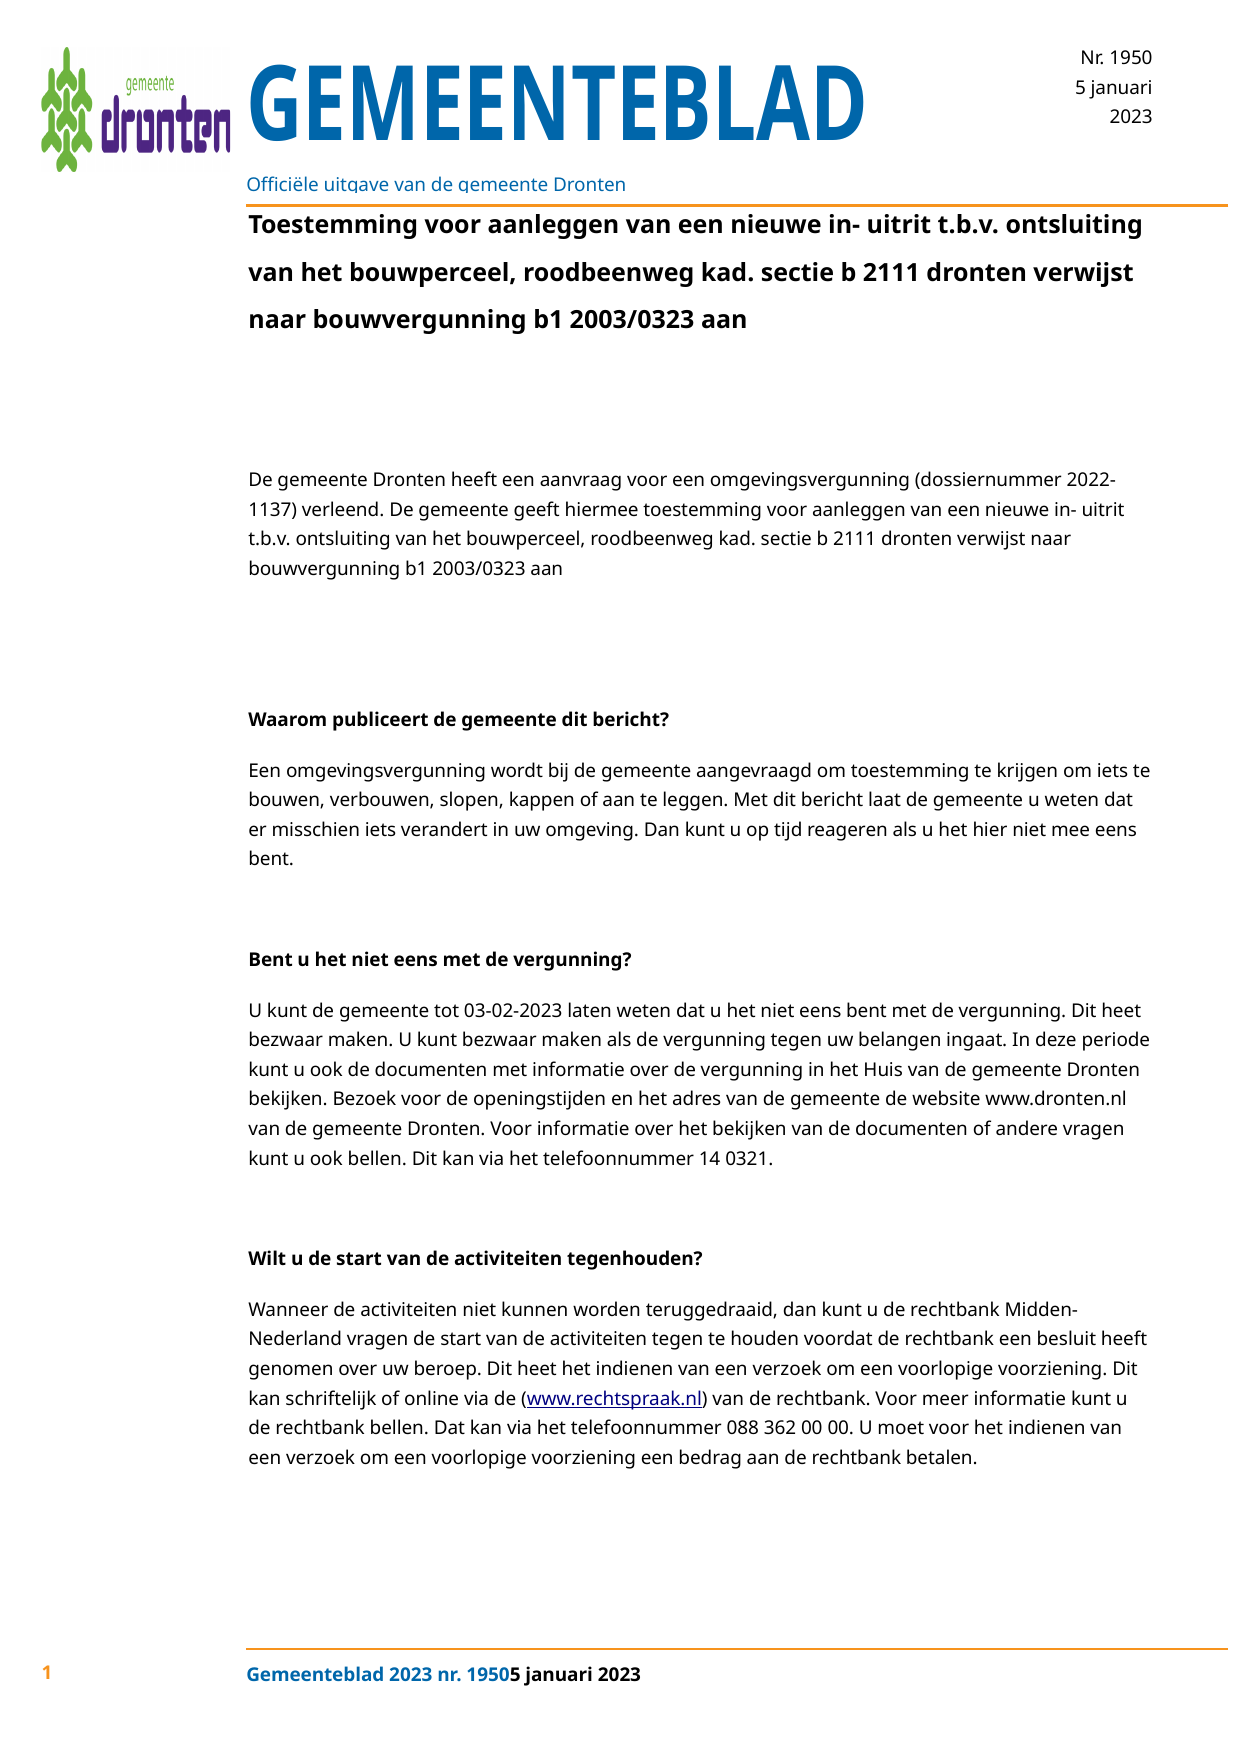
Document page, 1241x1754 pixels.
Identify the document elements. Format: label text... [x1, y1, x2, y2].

text Waarom publiceert de gemeente dit bericht? [248, 706, 1152, 732]
text Een omgevingsvergunning wordt bij de gemeente aangevraagd om toestemming te krijgen om iets te bouwen, verbouwen, slopen, kappen of aan te leggen. Met dit bericht laat de gemeente u weten dat er misschien iets verandert in uw omgeving. Dan kunt u op tijd reageren als u het hier niet mee eens bent. [248, 757, 1152, 871]
text U kunt de gemeente tot 03-02-2023 laten weten dat u het niet eens bent met de vergunning. Dit heet bezwaar maken. U kunt bezwaar maken als de vergunning tegen uw belangen ingaat. In deze periode kunt u ook de documenten met informatie over de vergunning in het Huis van de gemeente Dronten bekijken. Bezoek voor de openingstijden en het adres van de gemeente de website www.dronten.nl van de gemeente Dronten. Voor informatie over het bekijken van de documenten of andere vragen kunt u ook bellen. Dit kan via het telefoonnummer 14 0321. [248, 997, 1152, 1170]
text Bent u het niet eens met de vergunning? [248, 946, 1152, 972]
text Wilt u de start van de activiteiten tegenhouden? [248, 1246, 1152, 1271]
text Wanneer de activiteiten niet kunnen worden teruggedraaid, dan kunt u de rechtbank Midden-Nederland vragen de start van de activiteiten tegen te houden voordat de rechtbank een besluit heeft genomen over uw beroep. Dit heet het indienen van een verzoek om een voorlopige voorziening. Dit kan schriftelijk of online via de (www.rechtspraak.nl) van de rechtbank. Voor meer informatie kunt u de rechtbank bellen. Dat kan via het telefoonnummer 088 362 00 00. U moet voor het indienen van een verzoek om een voorlopige voorziening een bedrag aan de rechtbank betalen. [248, 1296, 1152, 1469]
text De gemeente Dronten heeft een aanvraag voor een omgevingsvergunning (dossiernummer 2022-1137) verleend. De gemeente geeft hiermee toestemming voor aanleggen van een nieuwe in- uitrit t.b.v. ontsluiting van het bouwperceel, roodbeenweg kad. sectie b 2111 dronten verwijst naar bouwvergunning b1 2003/0323 aan [248, 466, 1152, 581]
text Toestemming voor aanleggen van een nieuwe in- uitrit t.b.v. ontsluiting van het bouwperceel, roodbeenweg kad. sectie b 2111 dronten verwijst naar bouwvergunning b1 2003/0323 aan [248, 207, 1152, 336]
picture [41, 47, 231, 172]
